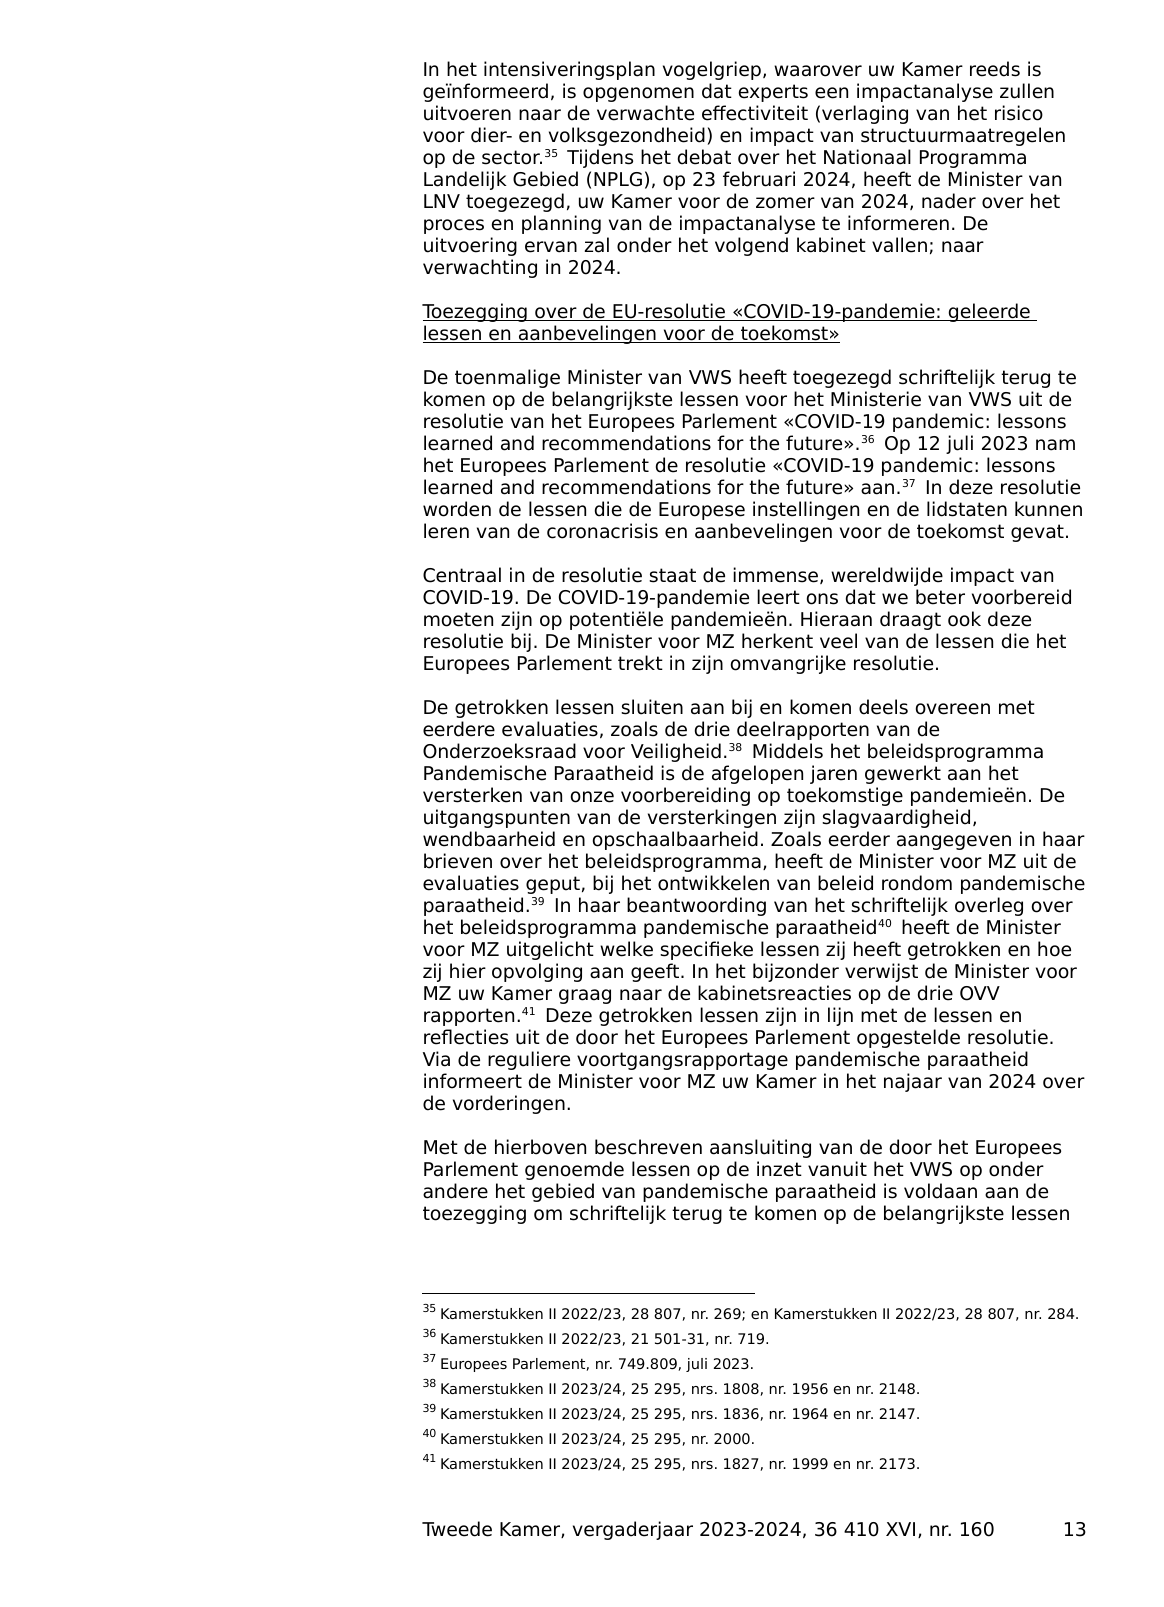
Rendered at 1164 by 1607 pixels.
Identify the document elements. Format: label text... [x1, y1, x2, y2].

text Centraal in de resolutie staat de immense, wereldwijde impact van COVID-19. De COVID-19-pandemie leert ons dat we beter voorbereid moeten zijn op potentiële pandemieën. Hieraan draagt ook deze resolutie bij. De Minister voor MZ herkent veel van de lessen die het Europees Parlement trekt in zijn omvangrijke resolutie. [422, 565, 1087, 675]
text Kamerstukken II 2023/24, 25 295, nrs. 1808, nr. 1956 en nr. 2148. [422, 1377, 1087, 1399]
text Kamerstukken II 2022/23, 21 501-31, nr. 719. [422, 1327, 1087, 1349]
text In het intensiveringsplan vogelgriep, waarover uw Kamer reeds is geïnformeerd, is opgenomen dat experts een impactanalyse zullen uitvoeren naar de verwachte effectiviteit (verlaging van het risico voor dier- en volksgezondheid) en impact van structuurmaatregelen op de sector. Tijdens het debat over het Nationaal Programma Landelijk Gebied (NPLG), op 23 februari 2024, heeft de Minister van LNV toegezegd, uw Kamer voor de zomer van 2024, nader over het proces en planning van de impactanalyse te informeren. De uitvoering ervan zal onder het volgend kabinet vallen; naar verwachting in 2024. [422, 59, 1087, 279]
text Kamerstukken II 2023/24, 25 295, nr. 2000. [422, 1427, 1087, 1449]
text Kamerstukken II 2023/24, 25 295, nrs. 1827, nr. 1999 en nr. 2173. [422, 1452, 1087, 1474]
text Met de hierboven beschreven aansluiting van de door het Europees Parlement genoemde lessen op de inzet vanuit het VWS op onder andere het gebied van pandemische paraatheid is voldaan aan de toezegging om schriftelijk terug te komen op de belangrijkste lessen [422, 1137, 1087, 1225]
subtitle Toezegging over de EU-resolutie «COVID-19-pandemie: geleerde lessen en aanbevelingen voor de toekomst» [422, 301, 1087, 345]
text Kamerstukken II 2022/23, 28 807, nr. 269; en Kamerstukken II 2022/23, 28 807, nr. 284. [422, 1302, 1087, 1324]
text Europees Parlement, nr. 749.809, juli 2023. [422, 1352, 1087, 1374]
text De toenmalige Minister van VWS heeft toegezegd schriftelijk terug te komen op de belangrijkste lessen voor het Ministerie van VWS uit de resolutie van het Europees Parlement «COVID-19 pandemic: lessons learned and recommendations for the future». Op 12 juli 2023 nam het Europees Parlement de resolutie «COVID-19 pandemic: lessons learned and recommendations for the future» aan. In deze resolutie worden de lessen die de Europese instellingen en de lidstaten kunnen leren van de coronacrisis en aanbevelingen voor de toekomst gevat. [422, 367, 1087, 543]
text De getrokken lessen sluiten aan bij en komen deels overeen met eerdere evaluaties, zoals de drie deelrapporten van de Onderzoeksraad voor Veiligheid. Middels het beleidsprogramma Pandemische Paraatheid is de afgelopen jaren gewerkt aan het versterken van onze voorbereiding op toekomstige pandemieën. De uitgangspunten van de versterkingen zijn slagvaardigheid, wendbaarheid en opschaalbaarheid. Zoals eerder aangegeven in haar brieven over het beleidsprogramma, heeft de Minister voor MZ uit de evaluaties geput, bij het ontwikkelen van beleid rondom pandemische paraatheid. In haar beantwoording van het schriftelijk overleg over het beleidsprogramma pandemische paraatheid heeft de Minister voor MZ uitgelicht welke specifieke lessen zij heeft getrokken en hoe zij hier opvolging aan geeft. In het bijzonder verwijst de Minister voor MZ uw Kamer graag naar de kabinetsreacties op de drie OVV rapporten. Deze getrokken lessen zijn in lijn met de lessen en reflecties uit de door het Europees Parlement opgestelde resolutie. Via de reguliere voortgangsrapportage pandemische paraatheid informeert de Minister voor MZ uw Kamer in het najaar van 2024 over de vorderingen. [422, 697, 1087, 1115]
text Kamerstukken II 2023/24, 25 295, nrs. 1836, nr. 1964 en nr. 2147. [422, 1402, 1087, 1424]
